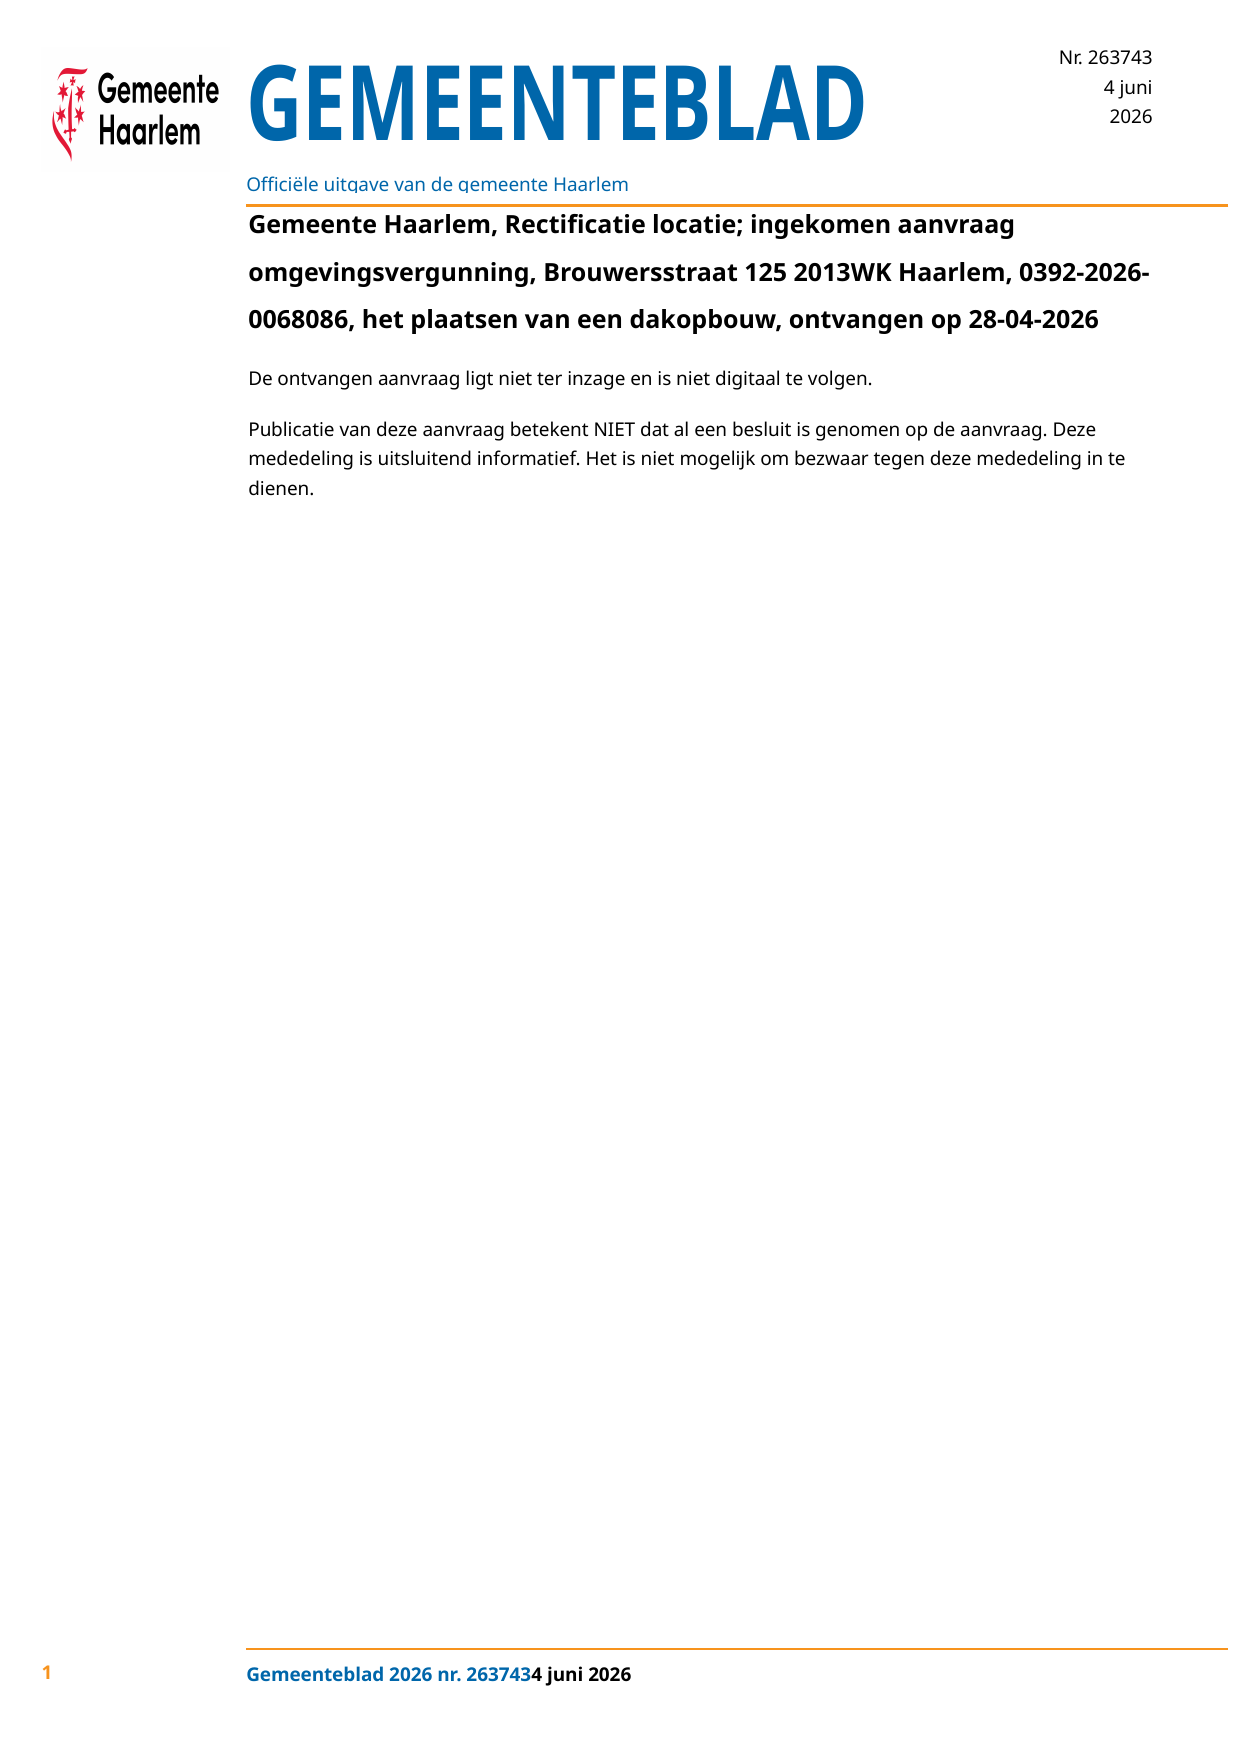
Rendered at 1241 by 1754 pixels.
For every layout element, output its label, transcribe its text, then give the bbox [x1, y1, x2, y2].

text Gemeente Haarlem, Rectificatie locatie; ingekomen aanvraag omgevingsvergunning, Brouwersstraat 125 2013WK Haarlem, 0392-2026-0068086, het plaatsen van een dakopbouw, ontvangen op 28-04-2026 [248, 207, 1152, 336]
picture [41, 47, 231, 172]
text Publicatie van deze aanvraag betekent NIET dat al een besluit is genomen op de aanvraag. Deze mededeling is uitsluitend informatief. Het is niet mogelijk om bezwaar tegen deze mededeling in te dienen. [248, 416, 1152, 501]
text De ontvangen aanvraag ligt niet ter inzage en is niet digitaal te volgen. [248, 366, 1152, 391]
